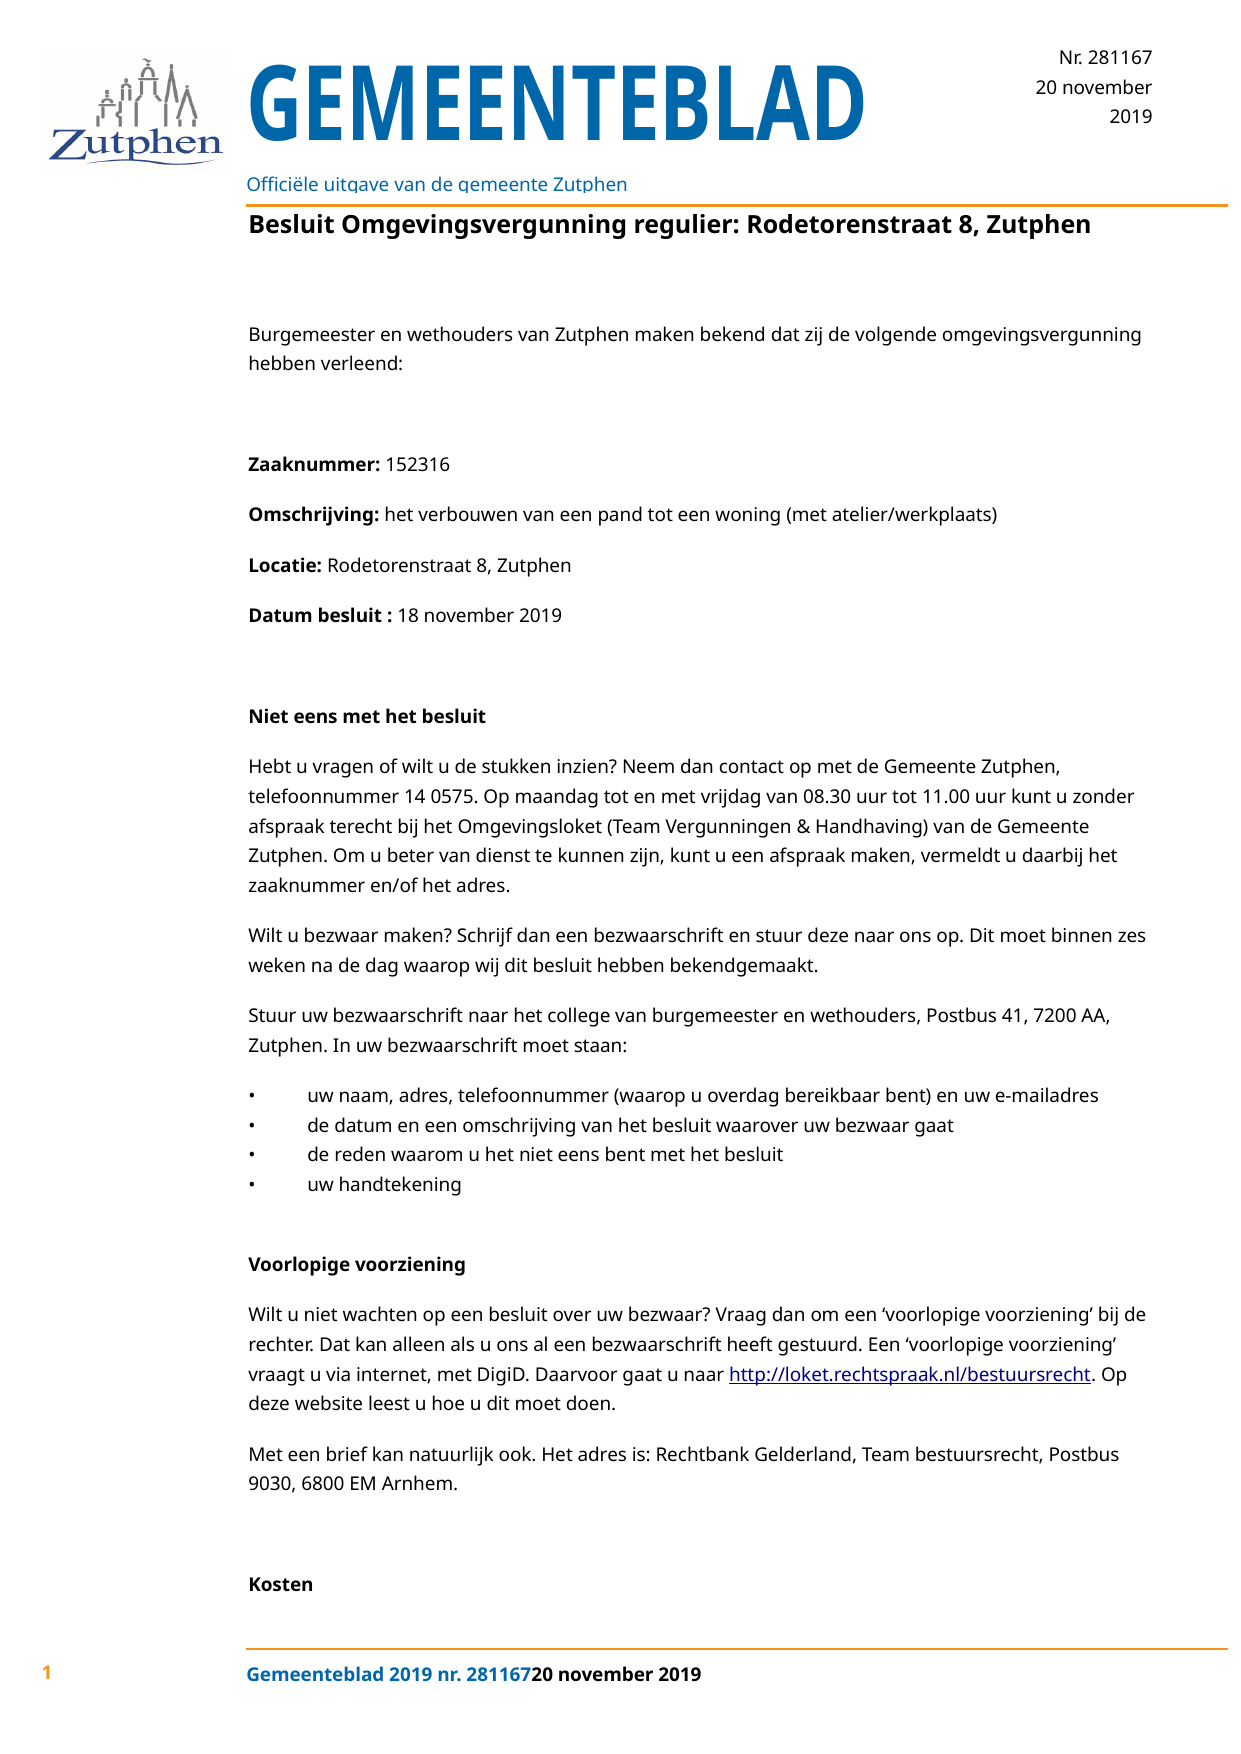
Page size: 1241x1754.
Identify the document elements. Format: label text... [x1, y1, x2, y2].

text Niet eens met het besluit [248, 703, 1152, 729]
list de datum en een omschrijving van het besluit waarover uw bezwaar gaat [248, 1112, 1152, 1138]
text Datum besluit : 18 november 2019 [248, 602, 1152, 628]
list de reden waarom u het niet eens bent met het besluit [248, 1142, 1152, 1167]
list uw handtekening [248, 1171, 1152, 1197]
text Locatie: Rodetorenstraat 8, Zutphen [248, 552, 1152, 578]
text Zaaknummer: 152316 [248, 451, 1152, 477]
picture [41, 47, 231, 172]
text Besluit Omgevingsvergunning regulier: Rodetorenstraat 8, Zutphen [248, 207, 1152, 241]
text Stuur uw bezwaarschrift naar het college van burgemeester en wethouders, Postbus 41, 7200 AA, Zutphen. In uw bezwaarschrift moet staan: [248, 1002, 1152, 1058]
text Wilt u bezwaar maken? Schrijf dan een bezwaarschrift en stuur deze naar ons op. Dit moet binnen zes weken na de dag waarop wij dit besluit hebben bekendgemaakt. [248, 922, 1152, 978]
text Omschrijving: het verbouwen van een pand tot een woning (met atelier/werkplaats) [248, 502, 1152, 527]
list uw naam, adres, telefoonnummer (waarop u overdag bereikbaar bent) en uw e-mailadres [248, 1082, 1152, 1108]
text Met een brief kan natuurlijk ook. Het adres is: Rechtbank Gelderland, Team bestuursrecht, Postbus 9030, 6800 EM Arnhem. [248, 1441, 1152, 1496]
text Kosten [248, 1571, 1152, 1597]
text Burgemeester en wethouders van Zutphen maken bekend dat zij de volgende omgevingsvergunning hebben verleend: [248, 321, 1152, 376]
text Hebt u vragen of wilt u de stukken inzien? Neem dan contact op met de Gemeente Zutphen, telefoonnummer 14 0575. Op maandag tot en met vrijdag van 08.30 uur tot 11.00 uur kunt u zonder afspraak terecht bij het Omgevingsloket (Team Vergunningen & Handhaving) van de Gemeente Zutphen. Om u beter van dienst te kunnen zijn, kunt u een afspraak maken, vermeldt u daarbij het zaaknummer en/of het adres. [248, 754, 1152, 898]
text Voorlopige voorziening [248, 1251, 1152, 1277]
text Wilt u niet wachten op een besluit over uw bezwaar? Vraag dan om een ‘voorlopige voorziening’ bij de rechter. Dat kan alleen als u ons al een bezwaarschrift heeft gestuurd. Een ‘voorlopige voorziening’ vraagt u via internet, met DigiD. Daarvoor gaat u naar http://loket.rechtspraak.nl/bestuursrecht. Op deze website leest u hoe u dit moet doen. [248, 1302, 1152, 1416]
